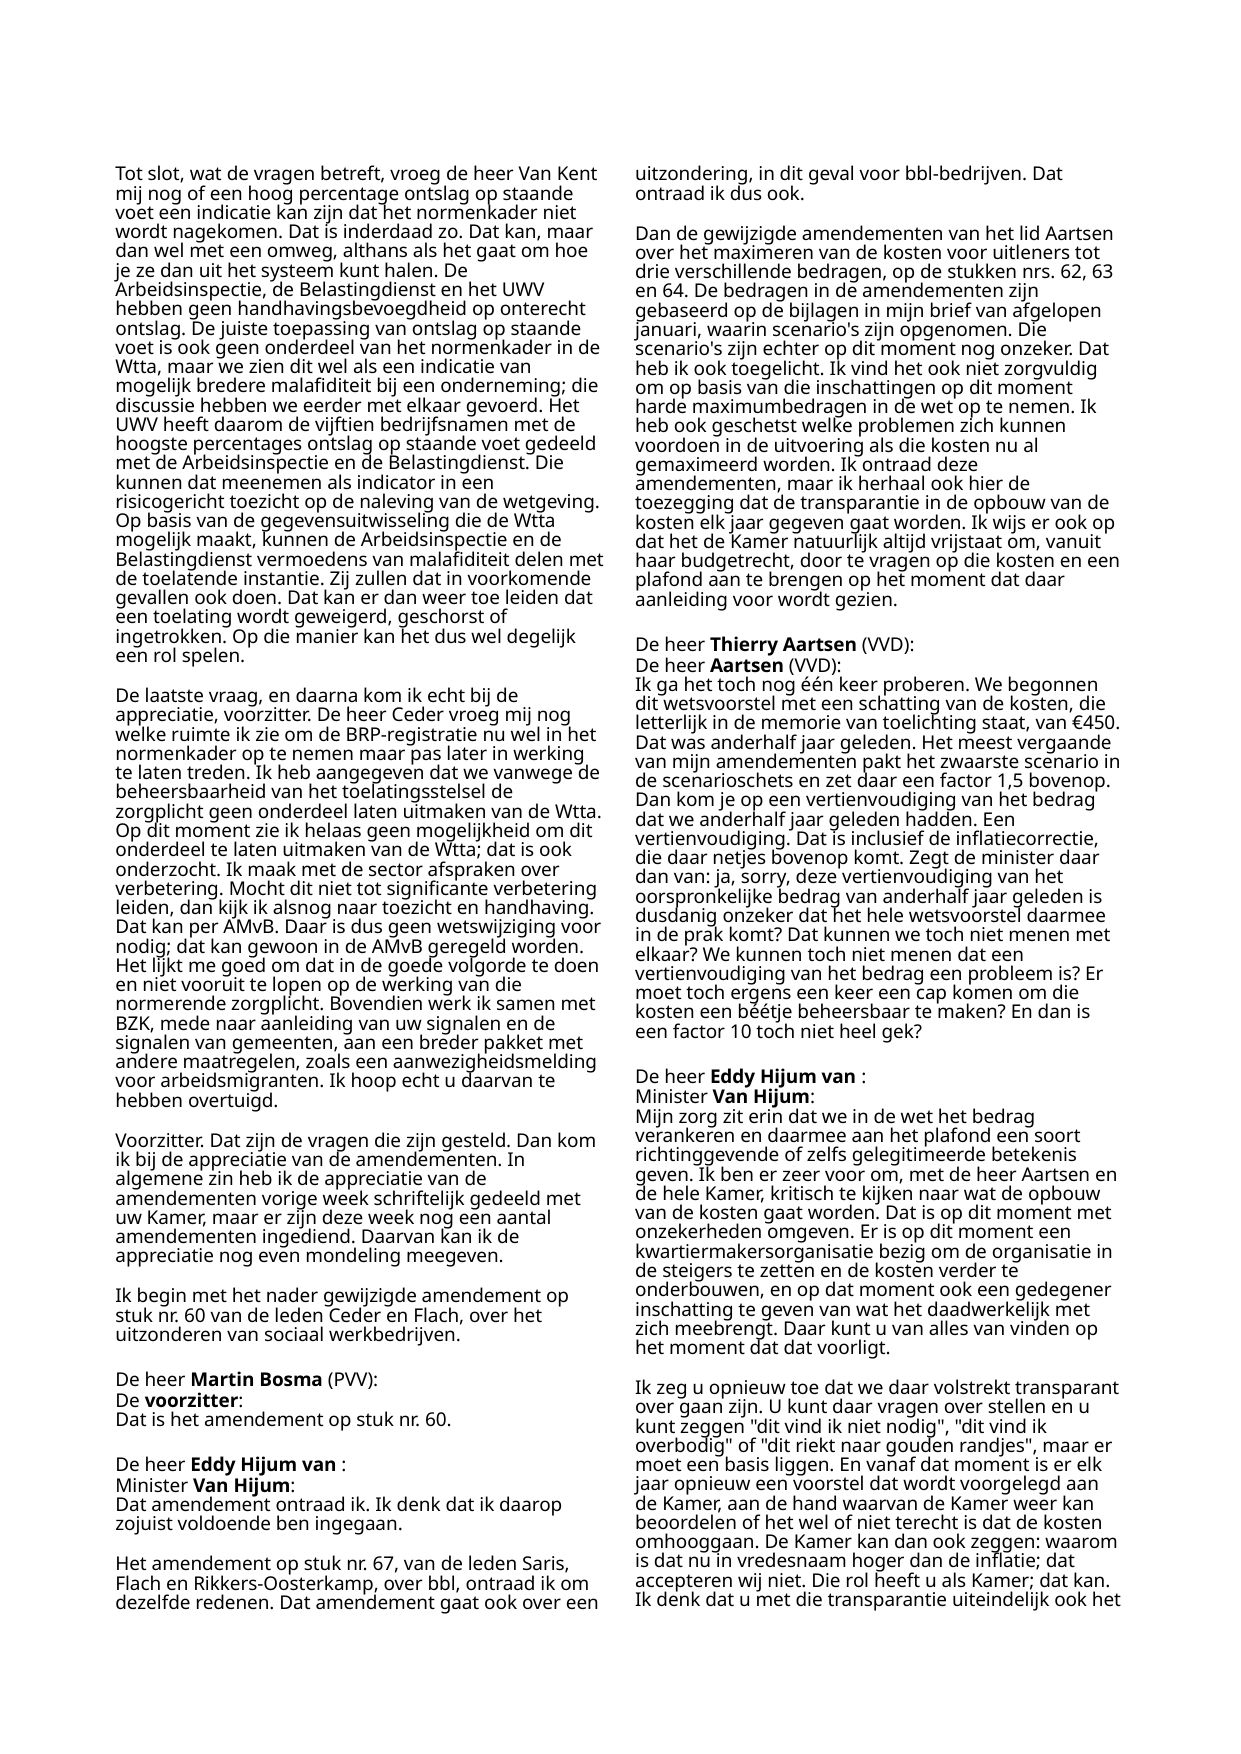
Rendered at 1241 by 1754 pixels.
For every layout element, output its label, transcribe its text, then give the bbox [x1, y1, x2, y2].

text De heer Martin Bosma (PVV): [115, 1366, 605, 1392]
text Voorzitter. Dat zijn de vragen die zijn gesteld. Dan kom ik bij de appreciatie van de amendementen. In algemene zin heb ik de appreciatie van de amendementen vorige week schriftelijk gedeeld met uw Kamer, maar er zijn deze week nog een aantal amendementen ingediend. Daarvan kan ik de appreciatie nog even mondeling meegeven. [115, 1132, 605, 1267]
text uitzondering, in dit geval voor bbl-bedrijven. Dat ontraad ik dus ook. [635, 165, 1125, 204]
text Minister Van Hijum: [115, 1477, 605, 1496]
text Ik ga het toch nog één keer proberen. We begonnen dit wetsvoorstel met een schatting van de kosten, die letterlijk in de memorie van toelichting staat, van €450. Dat was anderhalf jaar geleden. Het meest vergaande van mijn amendementen pakt het zwaarste scenario in de scenarioschets en zet daar een factor 1,5 bovenop. Dan kom je op een vertienvoudiging van het bedrag dat we anderhalf jaar geleden hadden. Een vertienvoudiging. Dat is inclusief de inflatiecorrectie, die daar netjes bovenop komt. Zegt de minister daar dan van: ja, sorry, deze vertienvoudiging van het oorspronkelijke bedrag van anderhalf jaar geleden is dusdanig onzeker dat het hele wetsvoorstel daarmee in de prak komt? Dat kunnen we toch niet menen met elkaar? We kunnen toch niet menen dat een vertienvoudiging van het bedrag een probleem is? Er moet toch ergens een keer een cap komen om die kosten een béétje beheersbaar te maken? En dan is een factor 10 toch niet heel gek? [635, 676, 1125, 1042]
text Dan de gewijzigde amendementen van het lid Aartsen over het maximeren van de kosten voor uitleners tot drie verschillende bedragen, op de stukken nrs. 62, 63 en 64. De bedragen in de amendementen zijn gebaseerd op de bijlagen in mijn brief van afgelopen januari, waarin scenario's zijn opgenomen. Die scenario's zijn echter op dit moment nog onzeker. Dat heb ik ook toegelicht. Ik vind het ook niet zorgvuldig om op basis van die inschattingen op dit moment harde maximumbedragen in de wet op te nemen. Ik heb ook geschetst welke problemen zich kunnen voordoen in de uitvoering als die kosten nu al gemaximeerd worden. Ik ontraad deze amendementen, maar ik herhaal ook hier de toezegging dat de transparantie in de opbouw van de kosten elk jaar gegeven gaat worden. Ik wijs er ook op dat het de Kamer natuurlijk altijd vrijstaat om, vanuit haar budgetrecht, door te vragen op die kosten en een plafond aan te brengen op het moment dat daar aanleiding voor wordt gezien. [635, 224, 1125, 610]
text Ik zeg u opnieuw toe dat we daar volstrekt transparant over gaan zijn. U kunt daar vragen over stellen en u kunt zeggen "dit vind ik niet nodig", "dit vind ik overbodig" of "dit riekt naar gouden randjes", maar er moet een basis liggen. En vanaf dat moment is er elk jaar opnieuw een voorstel dat wordt voorgelegd aan de Kamer, aan de hand waarvan de Kamer weer kan beoordelen of het wel of niet terecht is dat de kosten omhooggaan. De Kamer kan dan ook zeggen: waarom is dat nu in vredesnaam hoger dan de inflatie; dat accepteren wij niet. Die rol heeft u als Kamer; dat kan. Ik denk dat u met die transparantie uiteindelijk ook het [635, 1379, 1125, 1610]
text Dat amendement ontraad ik. Ik denk dat ik daarop zojuist voldoende ben ingegaan. [115, 1496, 605, 1535]
text Dat is het amendement op stuk nr. 60. [115, 1411, 605, 1430]
text Ik begin met het nader gewijzigde amendement op stuk nr. 60 van de leden Ceder en Flach, over het uitzonderen van sociaal werkbedrijven. [115, 1287, 605, 1345]
text Tot slot, wat de vragen betreft, vroeg de heer Van Kent mij nog of een hoog percentage ontslag op staande voet een indicatie kan zijn dat het normenkader niet wordt nagekomen. Dat is inderdaad zo. Dat kan, maar dan wel met een omweg, althans als het gaat om hoe je ze dan uit het systeem kunt halen. De Arbeidsinspectie, de Belastingdienst en het UWV hebben geen handhavingsbevoegdheid op onterecht ontslag. De juiste toepassing van ontslag op staande voet is ook geen onderdeel van het normenkader in de Wtta, maar we zien dit wel als een indicatie van mogelijk bredere malafiditeit bij een onderneming; die discussie hebben we eerder met elkaar gevoerd. Het UWV heeft daarom de vijftien bedrijfsnamen met de hoogste percentages ontslag op staande voet gedeeld met de Arbeidsinspectie en de Belastingdienst. Die kunnen dat meenemen als indicator in een risicogericht toezicht op de naleving van de wetgeving. Op basis van de gegevensuitwisseling die de Wtta mogelijk maakt, kunnen de Arbeidsinspectie en de Belastingdienst vermoedens van malafiditeit delen met de toelatende instantie. Zij zullen dat in voorkomende gevallen ook doen. Dat kan er dan weer toe leiden dat een toelating wordt geweigerd, geschorst of ingetrokken. Op die manier kan het dus wel degelijk een rol spelen. [115, 165, 605, 666]
text Het amendement op stuk nr. 67, van de leden Saris, Flach en Rikkers-Oosterkamp, over bbl, ontraad ik om dezelfde redenen. Dat amendement gaat ook over een [115, 1555, 605, 1613]
text De heer Eddy Hijum van : [635, 1063, 1125, 1088]
text De heer Thierry Aartsen (VVD): [635, 631, 1125, 657]
text De heer Aartsen (VVD): [635, 657, 1125, 676]
text De laatste vraag, en daarna kom ik echt bij de appreciatie, voorzitter. De heer Ceder vroeg mij nog welke ruimte ik zie om de BRP-registratie nu wel in het normenkader op te nemen maar pas later in werking te laten treden. Ik heb aangegeven dat we vanwege de beheersbaarheid van het toelatingsstelsel de zorgplicht geen onderdeel laten uitmaken van de Wtta. Op dit moment zie ik helaas geen mogelijkheid om dit onderdeel te laten uitmaken van de Wtta; dat is ook onderzocht. Ik maak met de sector afspraken over verbetering. Mocht dit niet tot significante verbetering leiden, dan kijk ik alsnog naar toezicht en handhaving. Dat kan per AMvB. Daar is dus geen wetswijziging voor nodig; dat kan gewoon in de AMvB geregeld worden. Het lijkt me goed om dat in de goede volgorde te doen en niet vooruit te lopen op de werking van die normerende zorgplicht. Bovendien werk ik samen met BZK, mede naar aanleiding van uw signalen en de signalen van gemeenten, aan een breder pakket met andere maatregelen, zoals een aanwezigheidsmelding voor arbeidsmigranten. Ik hoop echt u daarvan te hebben overtuigd. [115, 687, 605, 1111]
text De heer Eddy Hijum van : [115, 1451, 605, 1477]
text Mijn zorg zit erin dat we in de wet het bedrag verankeren en daarmee aan het plafond een soort richtinggevende of zelfs gelegitimeerde betekenis geven. Ik ben er zeer voor om, met de heer Aartsen en de hele Kamer, kritisch te kijken naar wat de opbouw van de kosten gaat worden. Dat is op dit moment met onzekerheden omgeven. Er is op dit moment een kwartiermakersorganisatie bezig om de organisatie in de steigers te zetten en de kosten verder te onderbouwen, en op dat moment ook een gedegener inschatting te geven van wat het daadwerkelijk met zich meebrengt. Daar kunt u van alles van vinden op het moment dat dat voorligt. [635, 1108, 1125, 1358]
text Minister Van Hijum: [635, 1088, 1125, 1108]
text De voorzitter: [115, 1392, 605, 1411]
